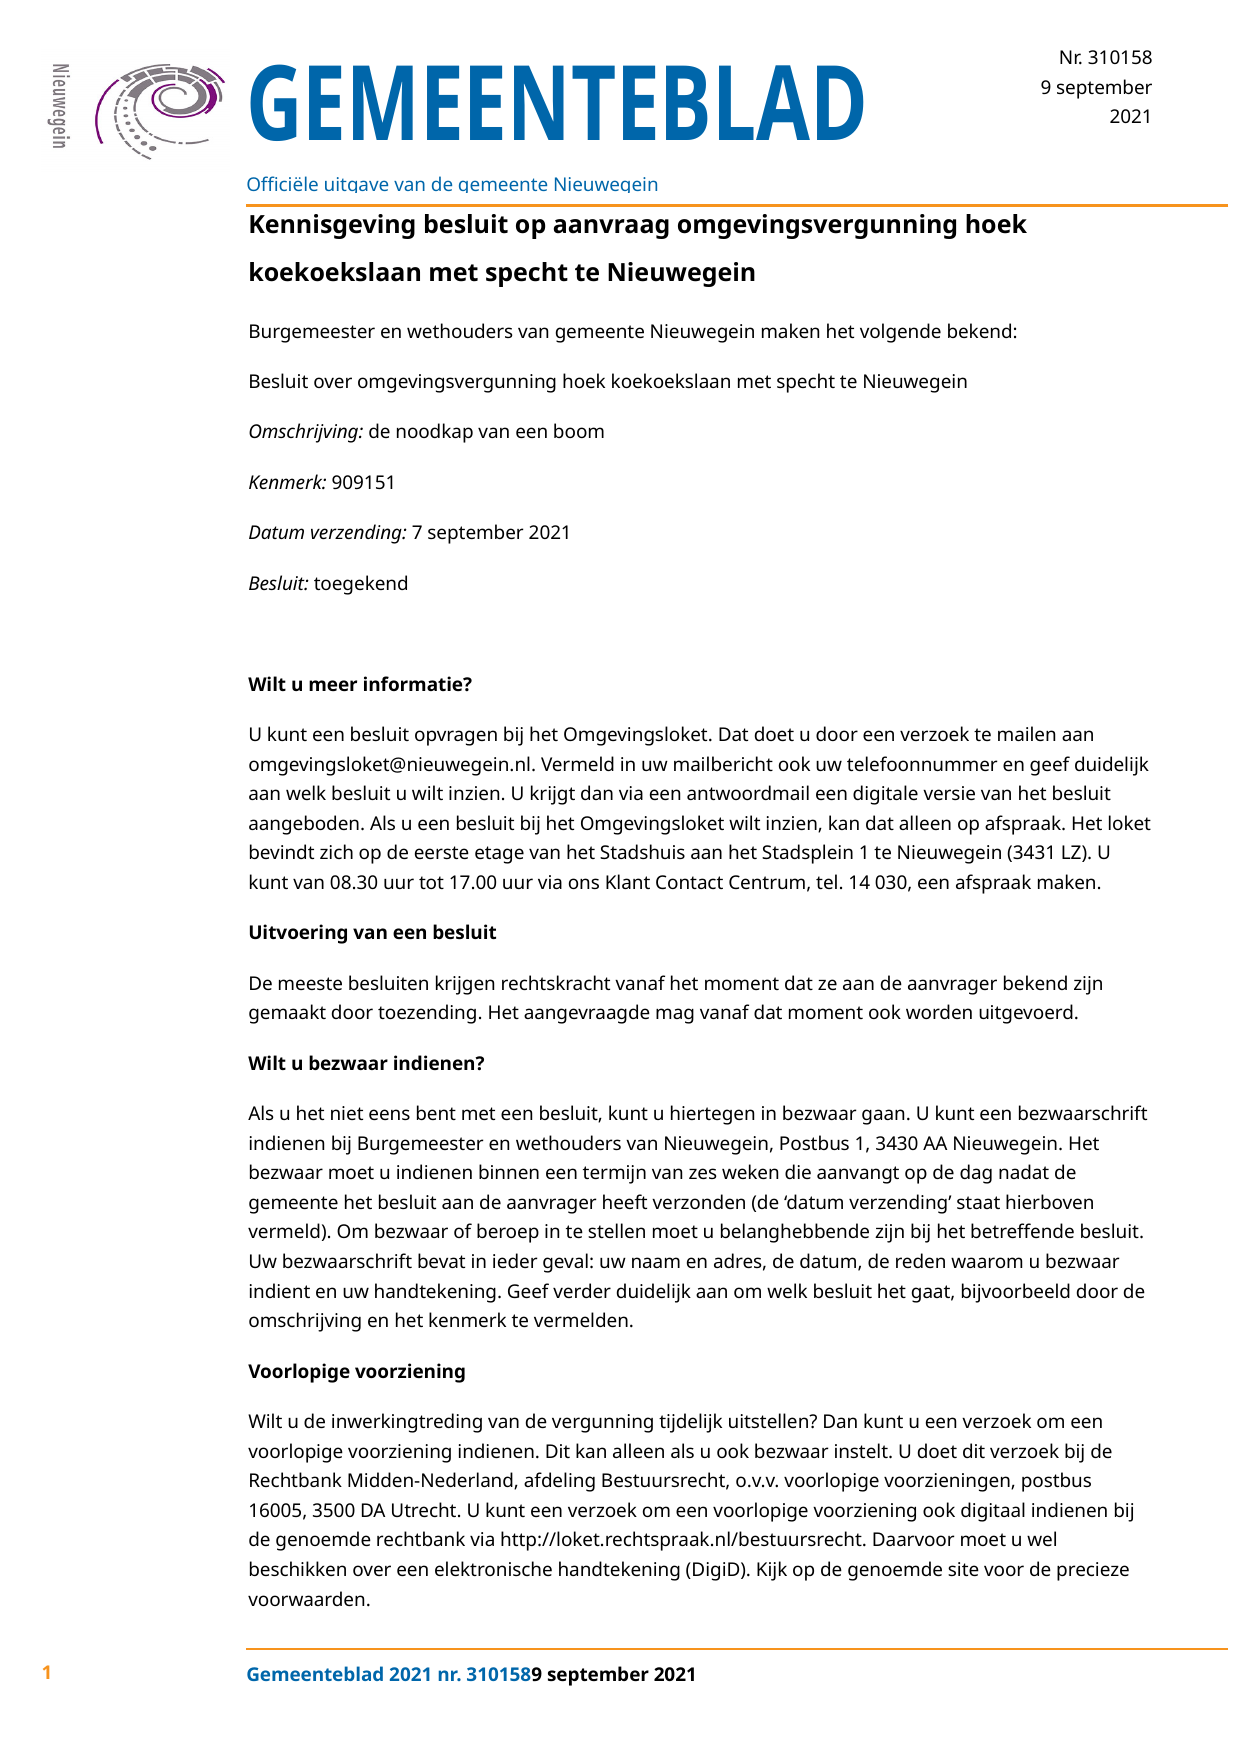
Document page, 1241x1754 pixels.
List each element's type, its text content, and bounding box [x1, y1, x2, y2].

picture [41, 47, 231, 172]
text Als u het niet eens bent met een besluit, kunt u hiertegen in bezwaar gaan. U kunt een bezwaarschrift indienen bij Burgemeester en wethouders van Nieuwegein, Postbus 1, 3430 AA Nieuwegein. Het bezwaar moet u indienen binnen een termijn van zes weken die aanvangt op de dag nadat de gemeente het besluit aan de aanvrager heeft verzonden (de ‘datum verzending’ staat hierboven vermeld). Om bezwaar of beroep in te stellen moet u belanghebbende zijn bij het betreffende besluit. Uw bezwaarschrift bevat in ieder geval: uw naam en adres, de datum, de reden waarom u bezwaar indient en uw handtekening. Geef verder duidelijk aan om welk besluit het gaat, bijvoorbeeld door de omschrijving en het kenmerk te vermelden. [248, 1100, 1152, 1333]
text Omschrijving: de noodkap van een boom [248, 419, 1152, 444]
text Wilt u meer informatie? [248, 671, 1152, 697]
text Besluit over omgevingsvergunning hoek koekoekslaan met specht te Nieuwegein [248, 368, 1152, 394]
text Wilt u bezwaar indienen? [248, 1050, 1152, 1076]
text Kenmerk: 909151 [248, 469, 1152, 495]
text Uitvoering van een besluit [248, 919, 1152, 945]
text Wilt u de inwerkingtreding van de vergunning tijdelijk uitstellen? Dan kunt u een verzoek om een voorlopige voorziening indienen. Dit kan alleen als u ook bezwaar instelt. U doet dit verzoek bij de Rechtbank Midden-Nederland, afdeling Bestuursrecht, o.v.v. voorlopige voorzieningen, postbus 16005, 3500 DA Utrecht. U kunt een verzoek om een voorlopige voorziening ook digitaal indienen bij de genoemde rechtbank via http://loket.rechtspraak.nl/bestuursrecht. Daarvoor moet u wel beschikken over een elektronische handtekening (DigiD). Kijk op de genoemde site voor de precieze voorwaarden. [248, 1408, 1152, 1612]
text U kunt een besluit opvragen bij het Omgevingsloket. Dat doet u door een verzoek te mailen aan omgevingsloket@nieuwegein.nl. Vermeld in uw mailbericht ook uw telefoonnummer en geef duidelijk aan welk besluit u wilt inzien. U krijgt dan via een antwoordmail een digitale versie van het besluit aangeboden. Als u een besluit bij het Omgevingsloket wilt inzien, kan dat alleen op afspraak. Het loket bevindt zich op de eerste etage van het Stadshuis aan het Stadsplein 1 te Nieuwegein (3431 LZ). U kunt van 08.30 uur tot 17.00 uur via ons Klant Contact Centrum, tel. 14 030, een afspraak maken. [248, 721, 1152, 895]
text Datum verzending: 7 september 2021 [248, 519, 1152, 545]
text Burgemeester en wethouders van gemeente Nieuwegein maken het volgende bekend: [248, 318, 1152, 344]
text Voorlopige voorziening [248, 1358, 1152, 1384]
text De meeste besluiten krijgen rechtskracht vanaf het moment dat ze aan de aanvrager bekend zijn gemaakt door toezending. Het aangevraagde mag vanaf dat moment ook worden uitgevoerd. [248, 970, 1152, 1025]
text Kennisgeving besluit op aanvraag omgevingsvergunning hoek koekoekslaan met specht te Nieuwegein [248, 207, 1152, 288]
text Besluit: toegekend [248, 570, 1152, 596]
